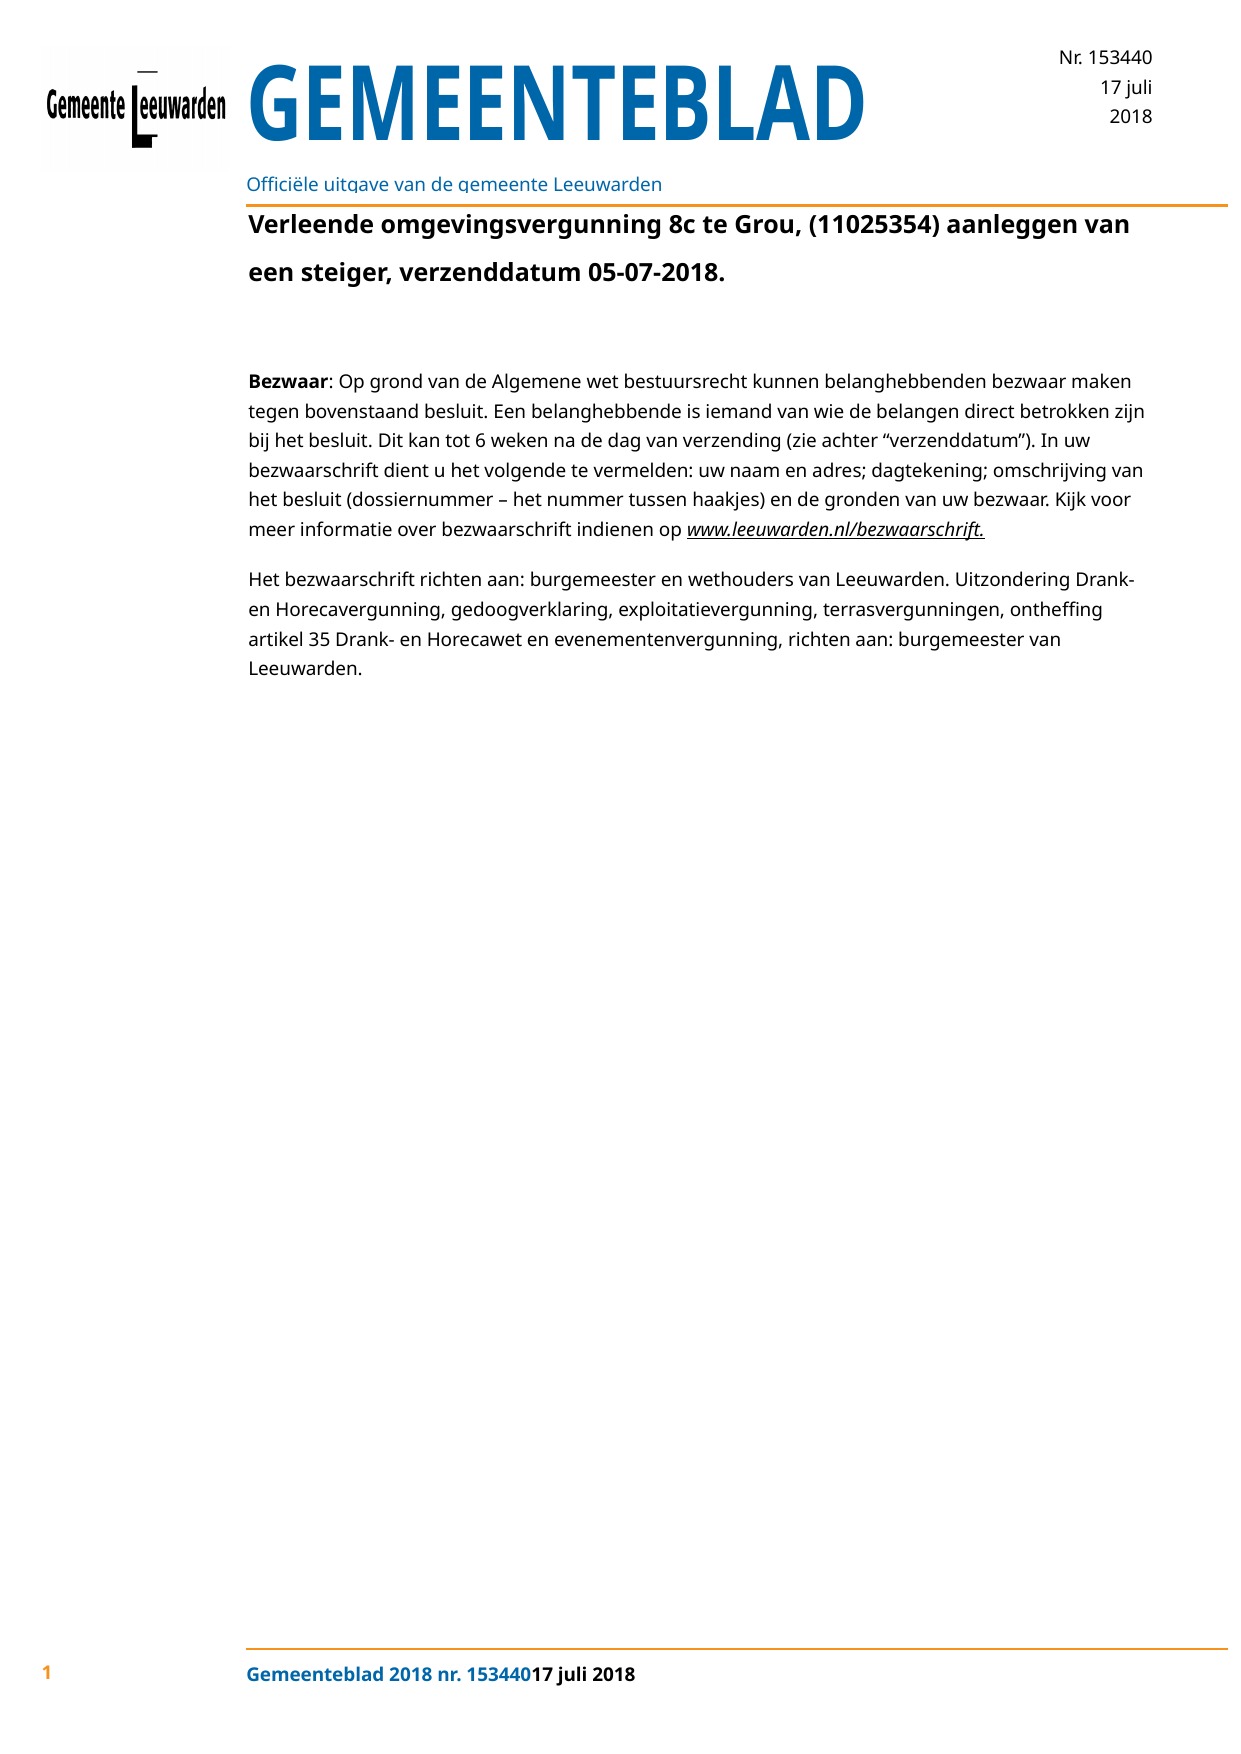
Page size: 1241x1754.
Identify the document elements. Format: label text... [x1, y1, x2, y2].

picture [41, 47, 231, 172]
text Bezwaar: Op grond van de Algemene wet bestuursrecht kunnen belanghebbenden bezwaar maken tegen bovenstaand besluit. Een belanghebbende is iemand van wie de belangen direct betrokken zijn bij het besluit. Dit kan tot 6 weken na de dag van verzending (zie achter “verzenddatum”). In uw bezwaarschrift dient u het volgende te vermelden: uw naam en adres; dagtekening; omschrijving van het besluit (dossiernummer – het nummer tussen haakjes) en de gronden van uw bezwaar. Kijk voor meer informatie over bezwaarschrift indienen op www.leeuwarden.nl/bezwaarschrift. [248, 368, 1152, 542]
text Het bezwaarschrift richten aan: burgemeester en wethouders van Leeuwarden. Uitzondering Drank- en Horecavergunning, gedoogverklaring, exploitatievergunning, terrasvergunningen, ontheffing artikel 35 Drank- en Horecawet en evenementenvergunning, richten aan: burgemeester van Leeuwarden. [248, 567, 1152, 681]
text Verleende omgevingsvergunning 8c te Grou, (11025354) aanleggen van een steiger, verzenddatum 05-07-2018. [248, 207, 1152, 288]
